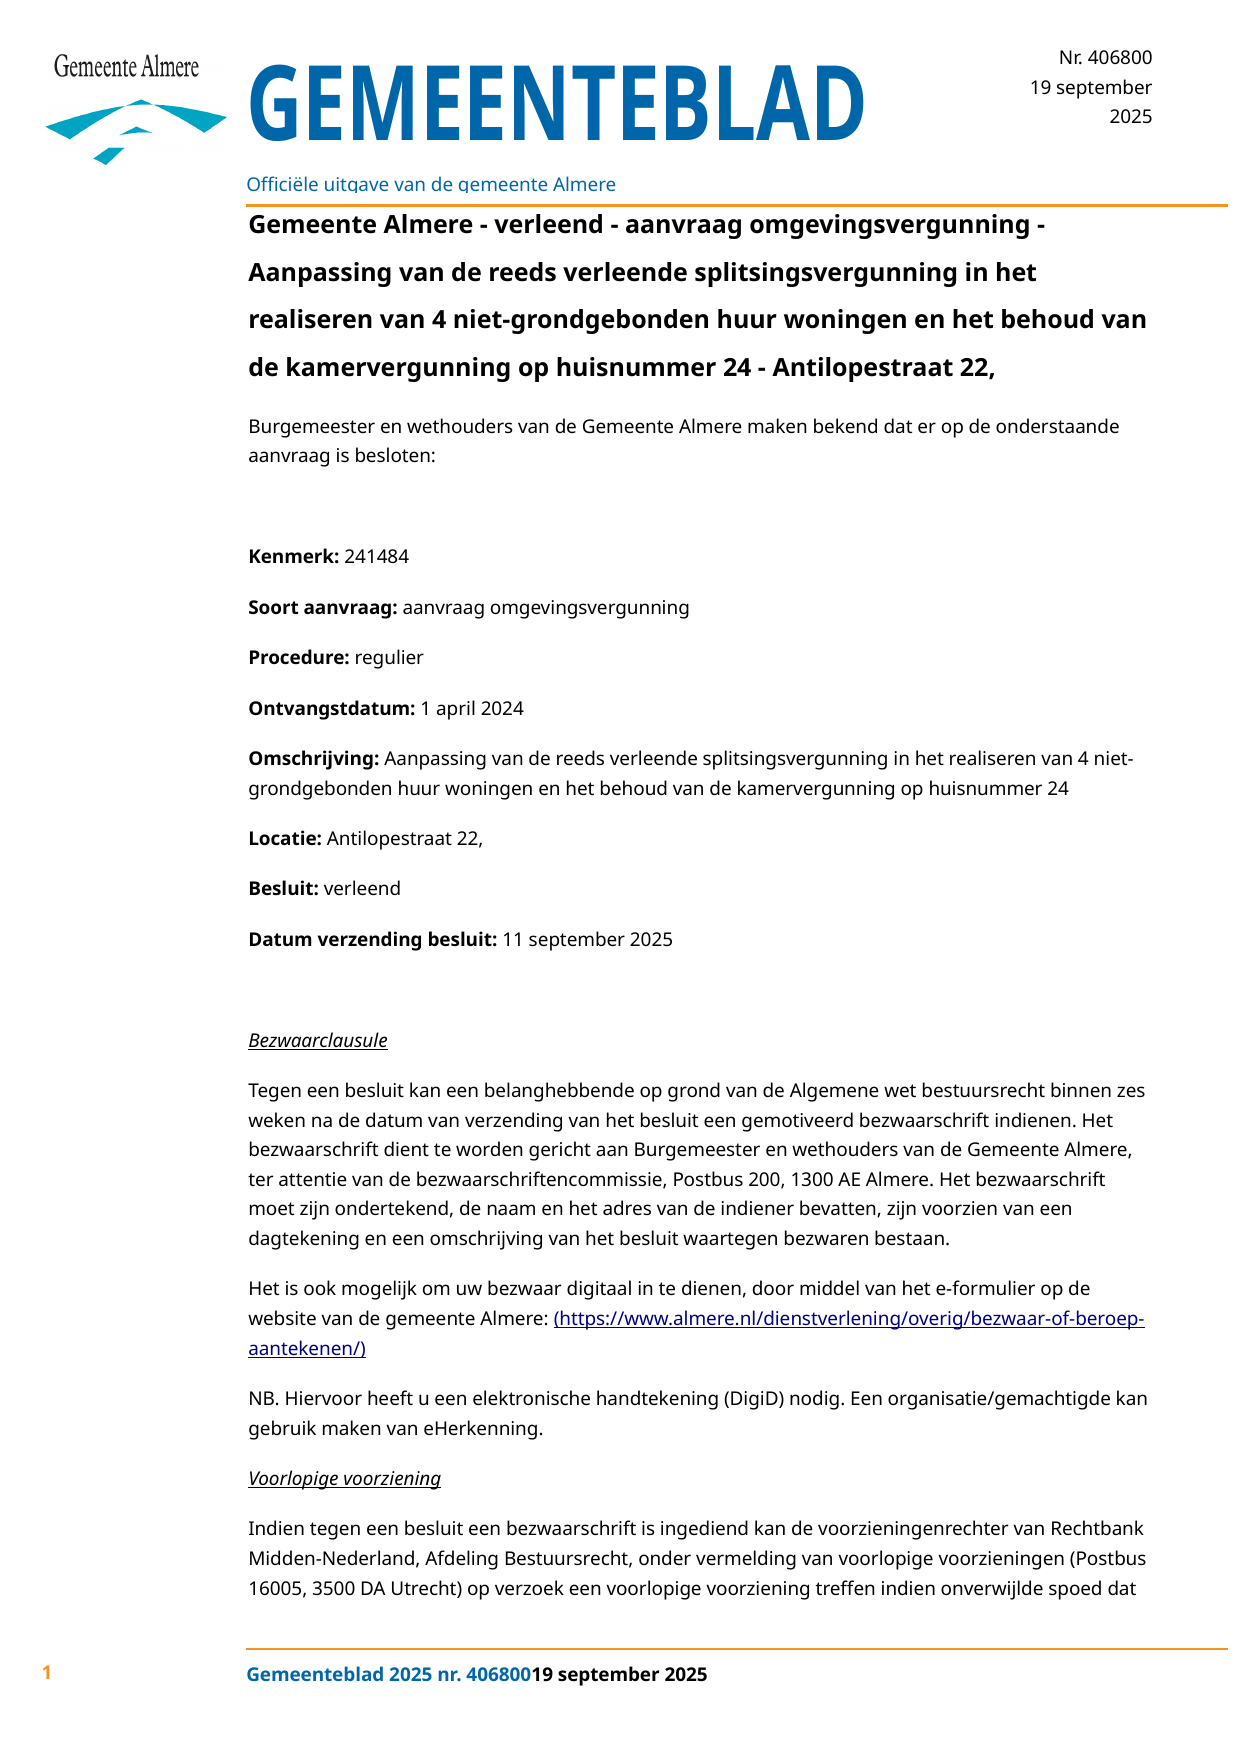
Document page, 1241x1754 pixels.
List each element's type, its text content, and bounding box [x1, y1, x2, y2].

text Omschrijving: Aanpassing van de reeds verleende splitsingsvergunning in het realiseren van 4 niet-grondgebonden huur woningen en het behoud van de kamervergunning op huisnummer 24 [248, 745, 1152, 801]
text Voorlopige voorziening [248, 1465, 1152, 1491]
text NB. Hiervoor heeft u een elektronische handtekening (DigiD) nodig. Een organisatie/gemachtigde kan gebruik maken van eHerkenning. [248, 1385, 1152, 1441]
text Procedure: regulier [248, 644, 1152, 670]
text Soort aanvraag: aanvraag omgevingsvergunning [248, 594, 1152, 620]
text Bezwaarclausule [248, 1027, 1152, 1053]
text Gemeente Almere - verleend - aanvraag omgevingsvergunning - Aanpassing van de reeds verleende splitsingsvergunning in het realiseren van 4 niet-grondgebonden huur woningen en het behoud van de kamervergunning op huisnummer 24 - Antilopestraat 22, [248, 207, 1152, 384]
text Ontvangstdatum: 1 april 2024 [248, 695, 1152, 721]
text Tegen een besluit kan een belanghebbende op grond van de Algemene wet bestuursrecht binnen zes weken na de datum van verzending van het besluit een gemotiveerd bezwaarschrift indienen. Het bezwaarschrift dient te worden gericht aan Burgemeester en wethouders van de Gemeente Almere, ter attentie van de bezwaarschriftencommissie, Postbus 200, 1300 AE Almere. Het bezwaarschrift moet zijn ondertekend, de naam en het adres van de indiener bevatten, zijn voorzien van een dagtekening en een omschrijving van het besluit waartegen bezwaren bestaan. [248, 1077, 1152, 1251]
text Locatie: Antilopestraat 22, [248, 825, 1152, 851]
text Het is ook mogelijk om uw bezwaar digitaal in te dienen, door middel van het e-formulier op de website van de gemeente Almere: (https://www.almere.nl/dienstverlening/overig/bezwaar-of-beroep-aantekenen/) [248, 1276, 1152, 1361]
text Burgemeester en wethouders van de Gemeente Almere maken bekend dat er op de onderstaande aanvraag is besloten: [248, 413, 1152, 468]
text Datum verzending besluit: 11 september 2025 [248, 926, 1152, 952]
picture [41, 47, 231, 172]
text Besluit: verleend [248, 876, 1152, 901]
text Indien tegen een besluit een bezwaarschrift is ingediend kan de voorzieningenrechter van Rechtbank Midden-Nederland, Afdeling Bestuursrecht, onder vermelding van voorlopige voorzieningen (Postbus 16005, 3500 DA Utrecht) op verzoek een voorlopige voorziening treffen indien onverwijlde spoed dat [248, 1516, 1152, 1601]
text Kenmerk: 241484 [248, 543, 1152, 569]
